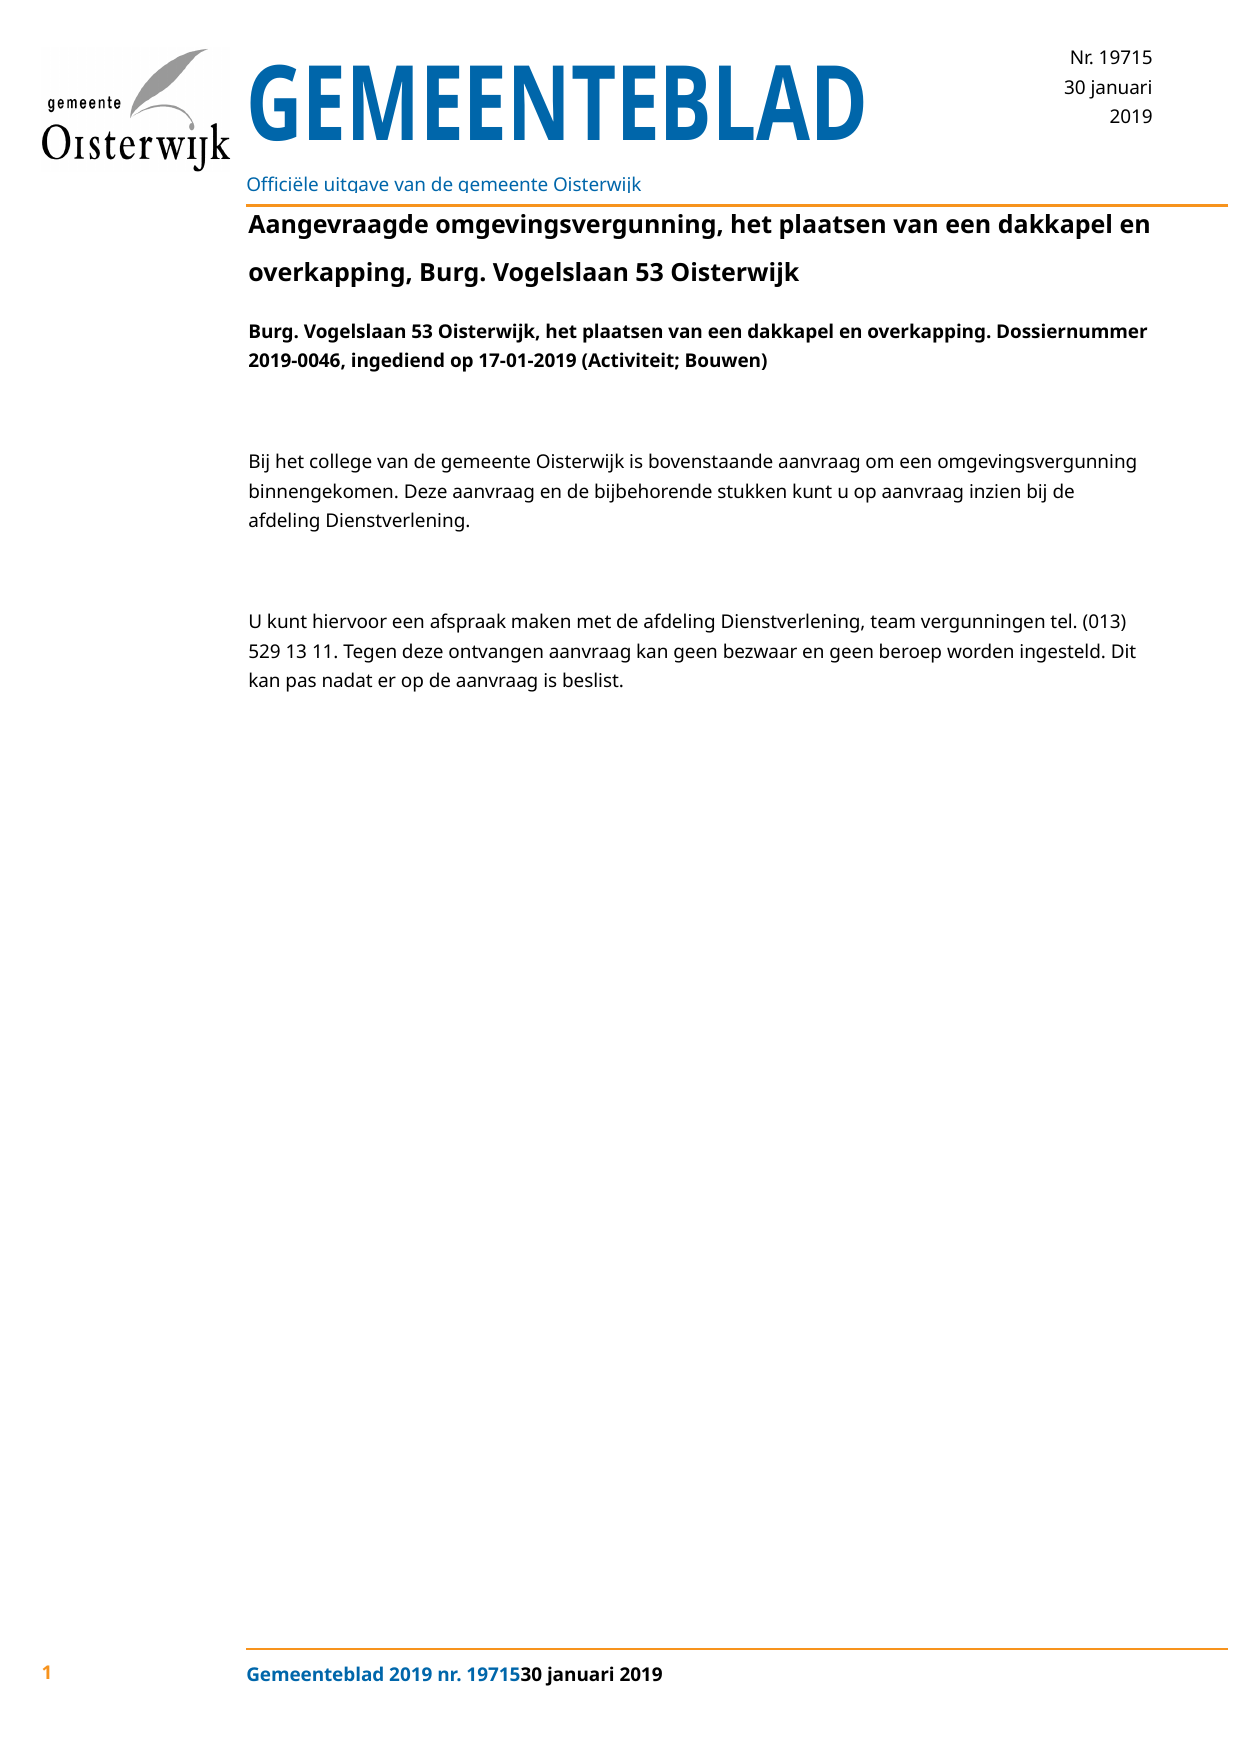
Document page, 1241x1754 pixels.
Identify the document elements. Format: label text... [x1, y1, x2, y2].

text Bij het college van de gemeente Oisterwijk is bovenstaande aanvraag om een omgevingsvergunning binnengekomen. Deze aanvraag en de bijbehorende stukken kunt u op aanvraag inzien bij de afdeling Dienstverlening. [248, 448, 1152, 533]
text Aangevraagde omgevingsvergunning, het plaatsen van een dakkapel en overkapping, Burg. Vogelslaan 53 Oisterwijk [248, 207, 1152, 288]
text U kunt hiervoor een afspraak maken met de afdeling Dienstverlening, team vergunningen tel. (013) 529 13 11. Tegen deze ontvangen aanvraag kan geen bezwaar en geen beroep worden ingesteld. Dit kan pas nadat er op de aanvraag is beslist. [248, 608, 1152, 693]
picture [41, 47, 231, 172]
text Burg. Vogelslaan 53 Oisterwijk, het plaatsen van een dakkapel en overkapping. Dossiernummer 2019-0046, ingediend op 17-01-2019 (Activiteit; Bouwen) [248, 318, 1152, 373]
